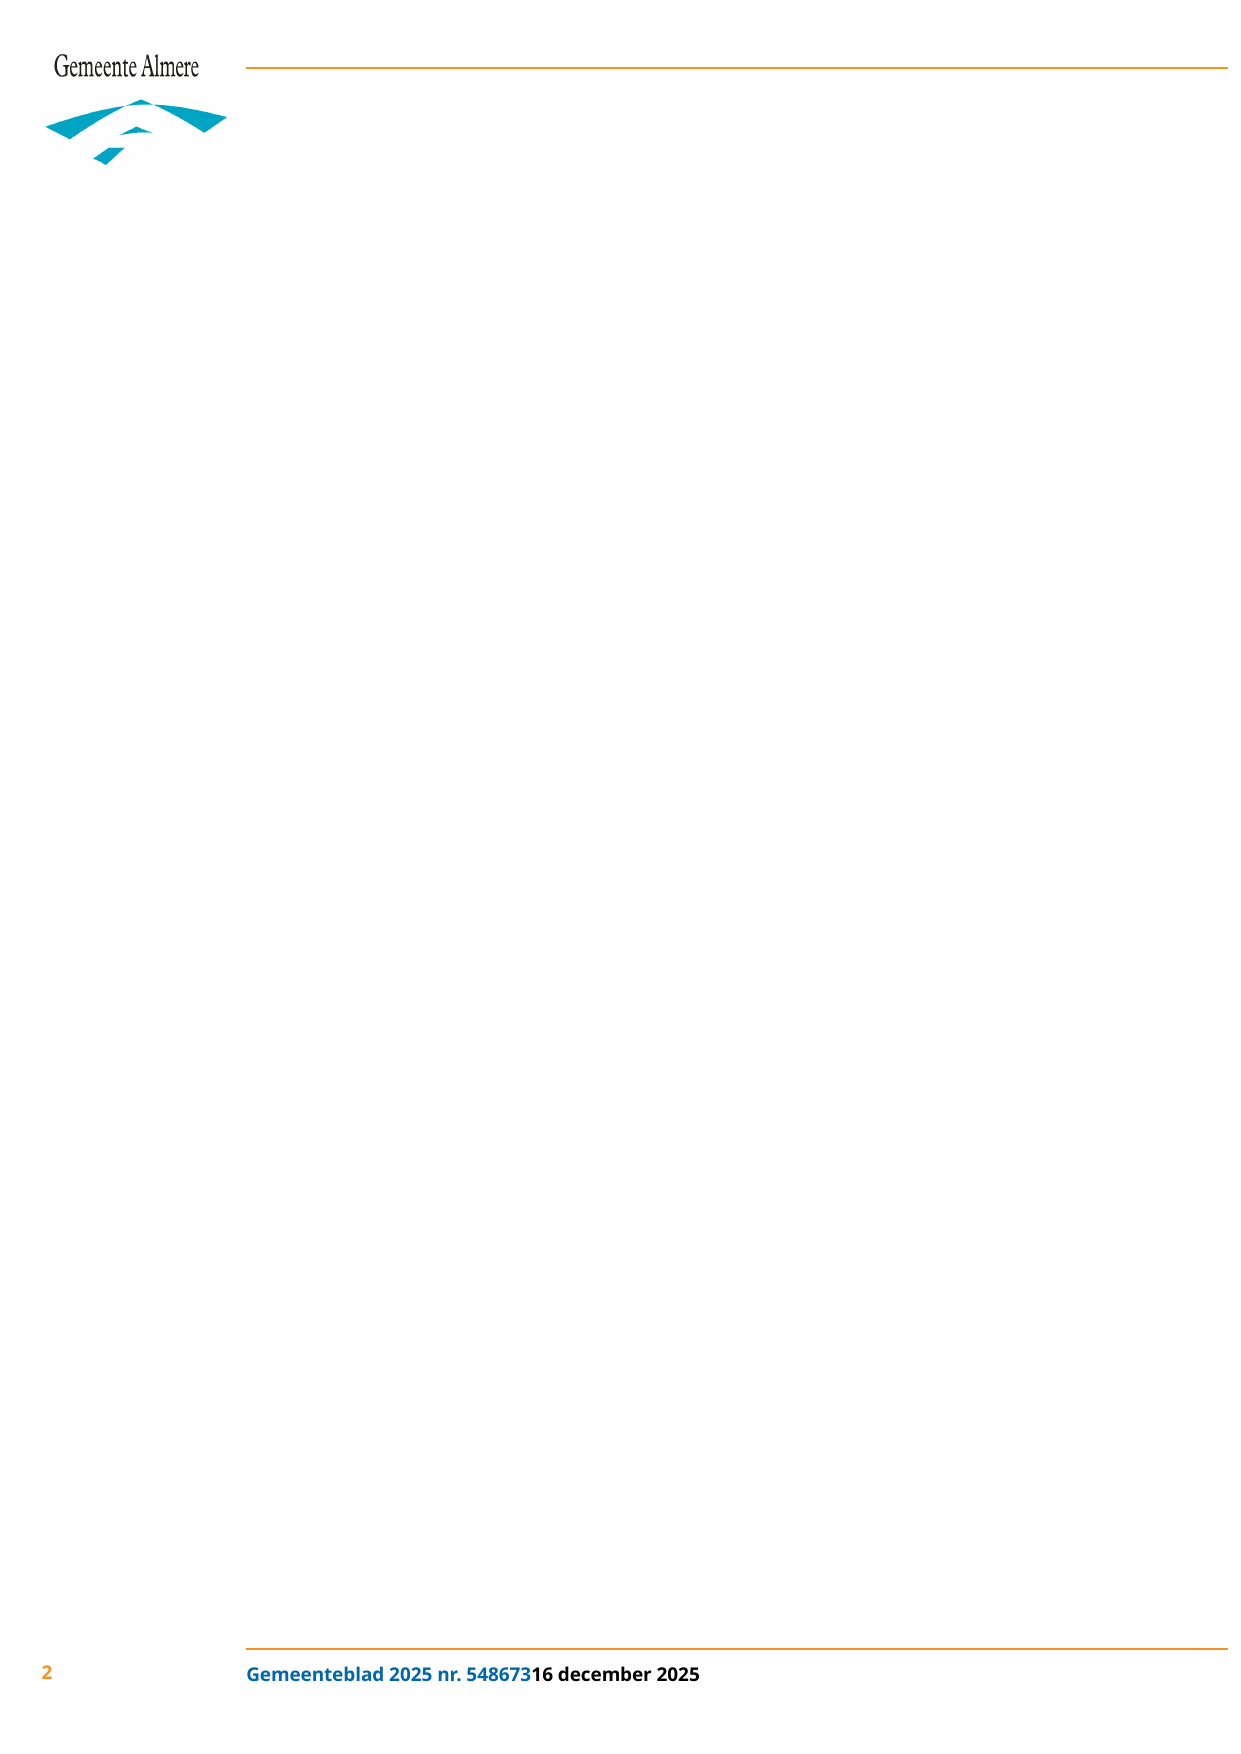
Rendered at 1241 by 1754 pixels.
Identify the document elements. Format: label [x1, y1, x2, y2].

picture [41, 47, 231, 172]
